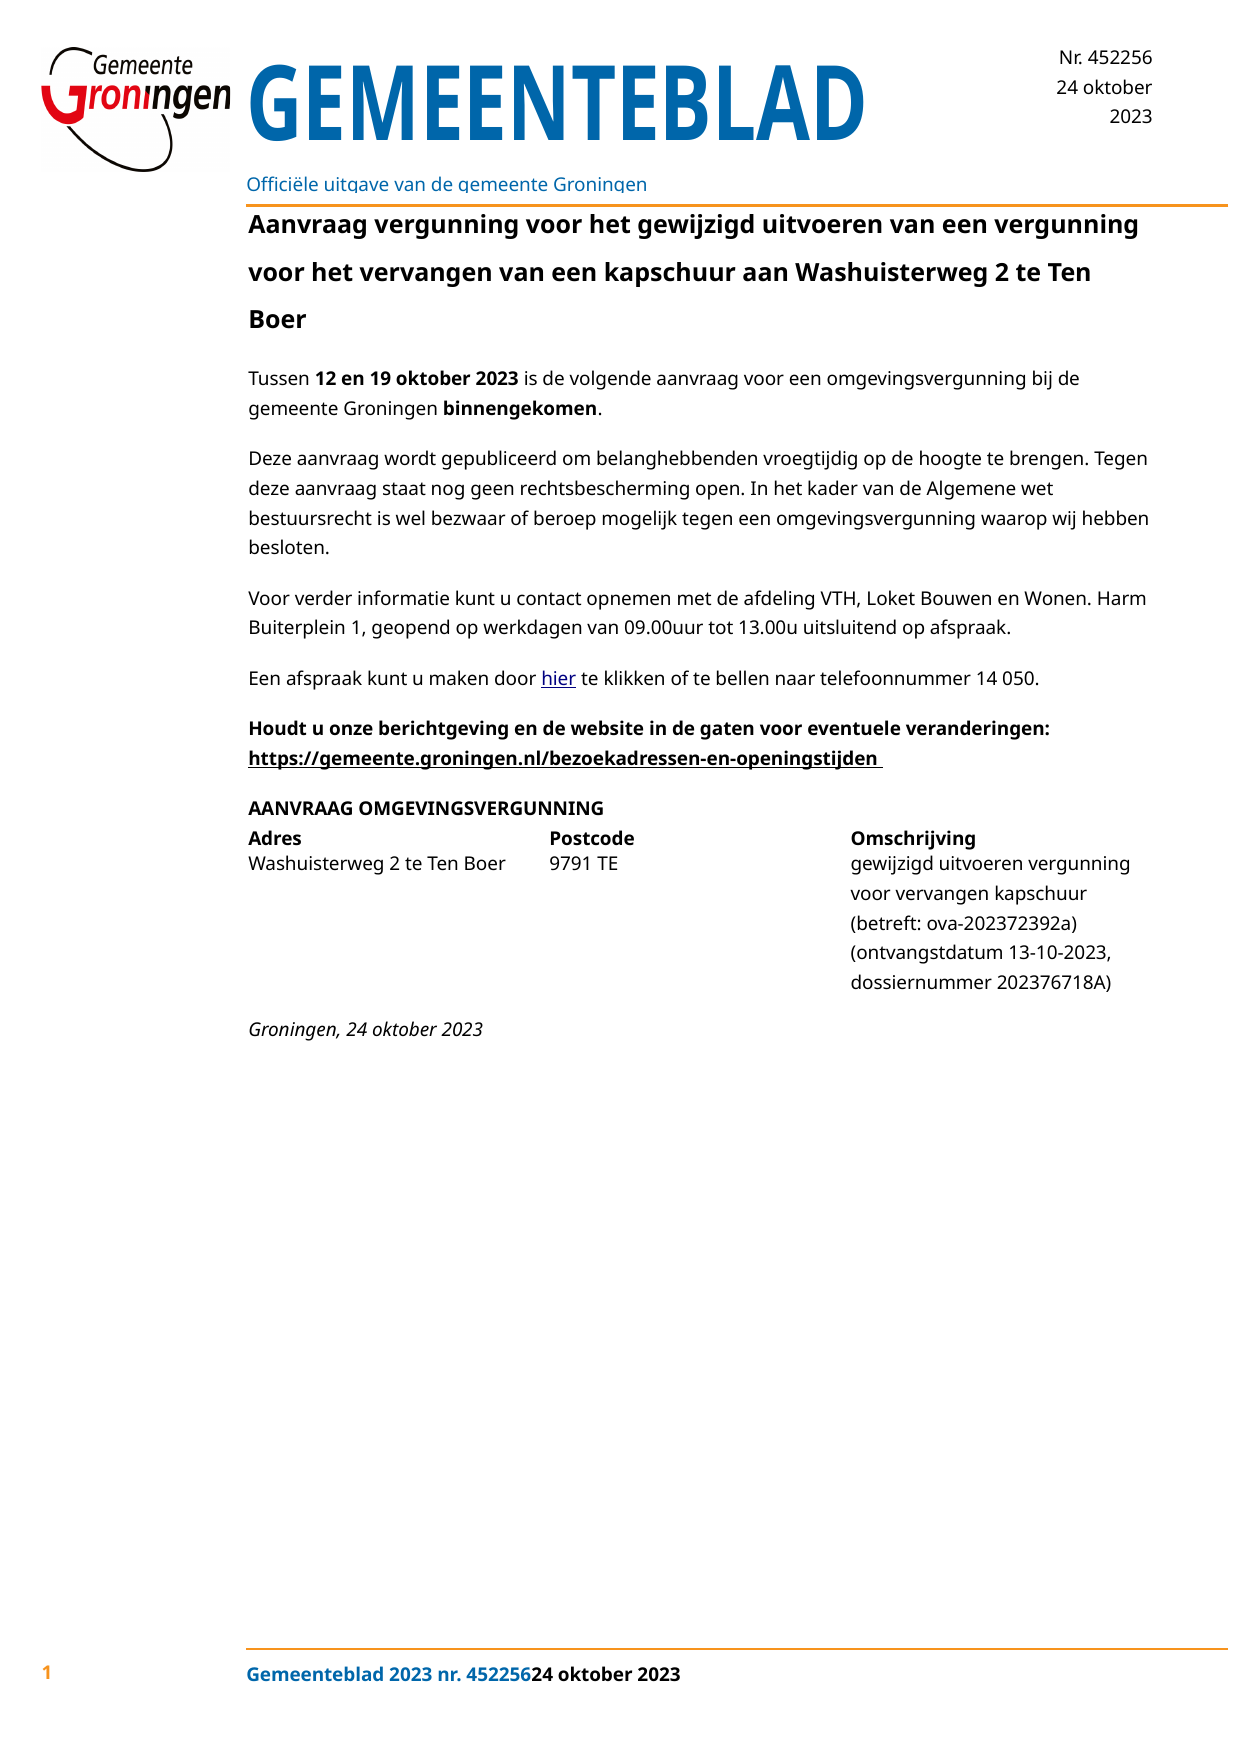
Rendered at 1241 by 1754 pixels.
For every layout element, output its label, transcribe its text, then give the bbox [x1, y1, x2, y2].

table_cell 9791 TE [549, 851, 850, 994]
text AANVRAAG OMGEVINGSVERGUNNING [248, 795, 1152, 821]
table_header Adres [248, 825, 549, 851]
table_header Omschrijving [850, 825, 1152, 851]
text Aanvraag vergunning voor het gewijzigd uitvoeren van een vergunning voor het vervangen van een kapschuur aan Washuisterweg 2 te Ten Boer [248, 207, 1152, 336]
table_cell Washuisterweg 2 te Ten Boer [248, 851, 549, 994]
picture [41, 47, 231, 172]
text Een afspraak kunt u maken door hier te klikken of te bellen naar telefoonnummer 14 050. [248, 665, 1152, 690]
text Voor verder informatie kunt u contact opnemen met de afdeling VTH, Loket Bouwen en Wonen. Harm Buiterplein 1, geopend op werkdagen van 09.00uur tot 13.00u uitsluitend op afspraak. [248, 585, 1152, 640]
table_cell gewijzigd uitvoeren vergunning voor vervangen kapschuur (betreft: ova-202372392a) (ontvangstdatum 13-10-2023, dossiernummer 202376718A) [850, 851, 1152, 994]
text Deze aanvraag wordt gepubliceerd om belanghebbenden vroegtijdig op de hoogte te brengen. Tegen deze aanvraag staat nog geen rechtsbescherming open. In het kader van de Algemene wet bestuursrecht is wel bezwaar of beroep mogelijk tegen een omgevingsvergunning waarop wij hebben besloten. [248, 446, 1152, 560]
text Groningen, 24 oktober 2023 [248, 1016, 1152, 1042]
text Tussen 12 en 19 oktober 2023 is de volgende aanvraag voor een omgevingsvergunning bij de gemeente Groningen binnengekomen. [248, 366, 1152, 421]
text Houdt u onze berichtgeving en de website in de gaten voor eventuele veranderingen: https://gemeente.groningen.nl/bezoekadressen-en-openingstijden [248, 715, 1152, 770]
table_header Postcode [549, 825, 850, 851]
